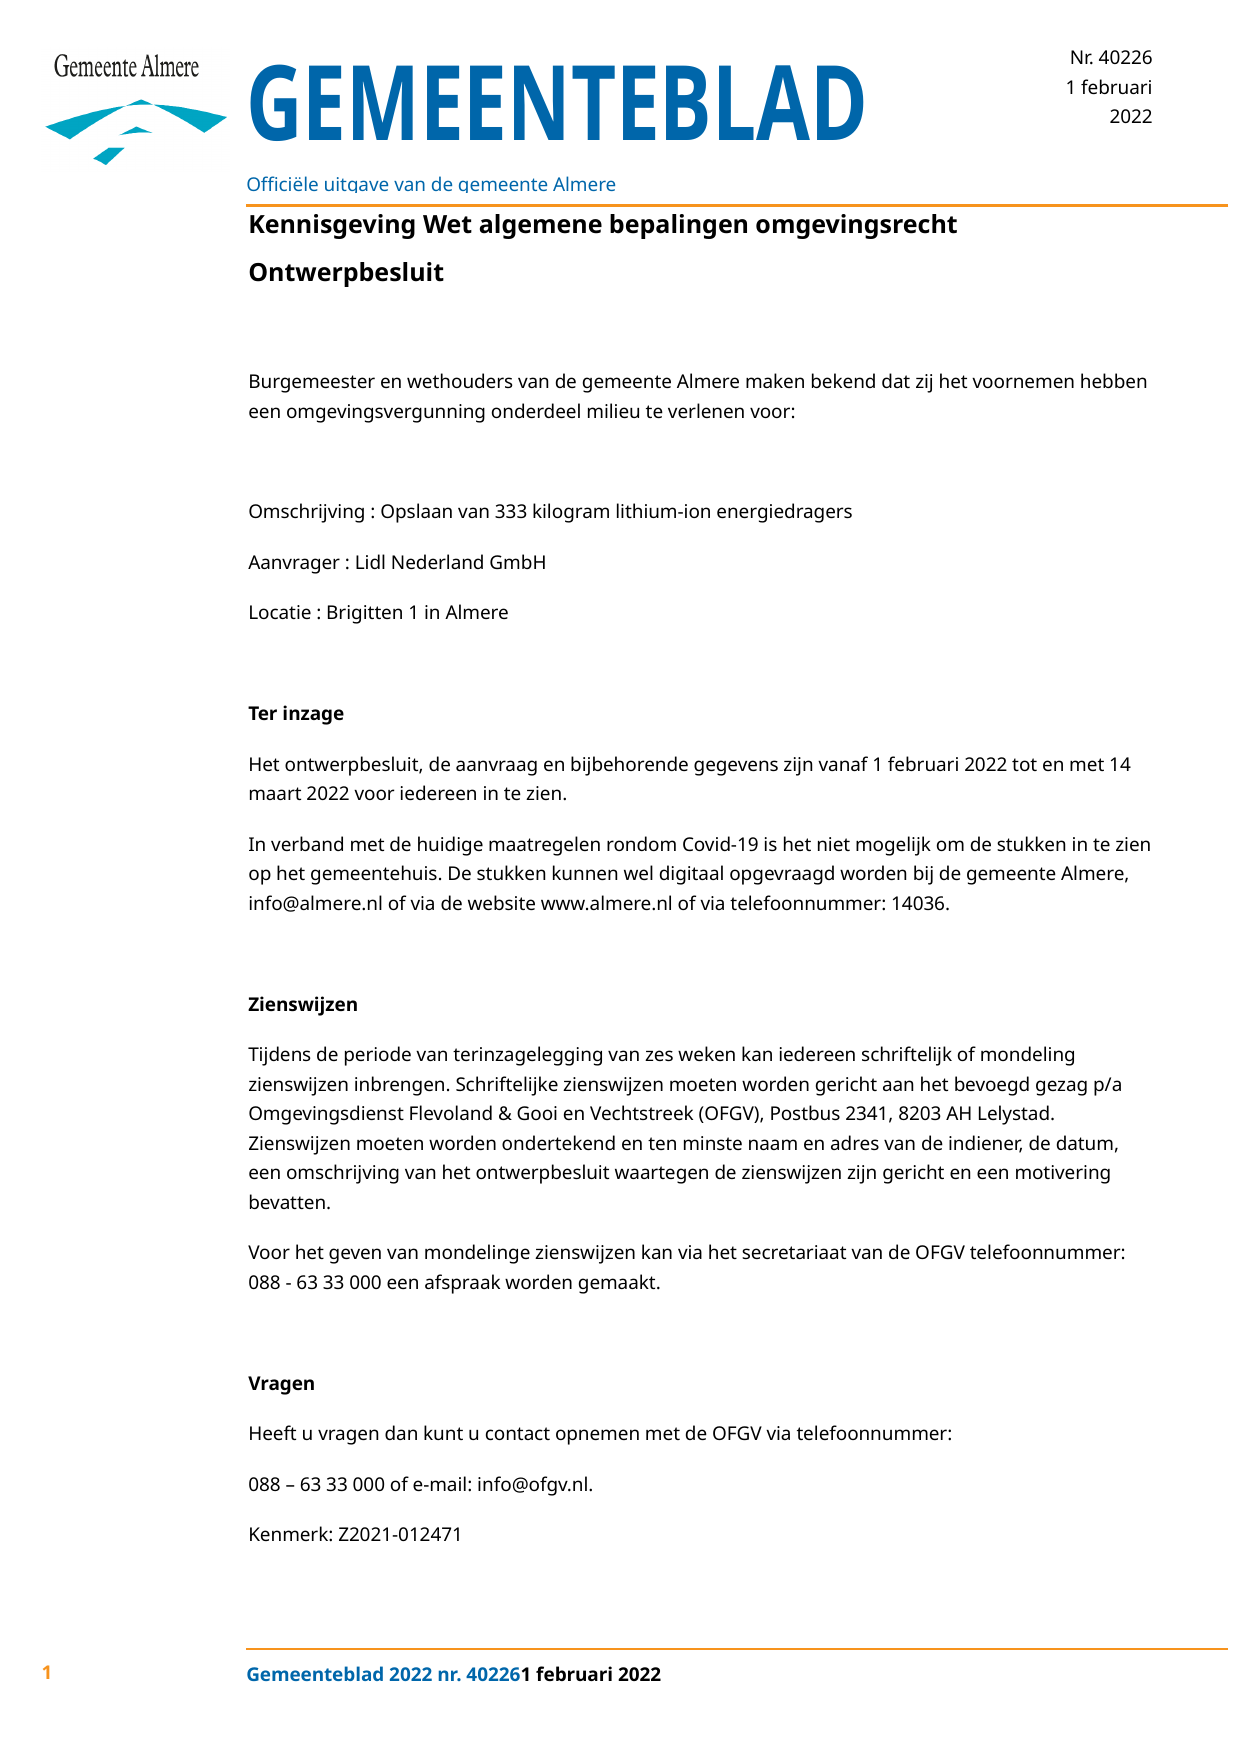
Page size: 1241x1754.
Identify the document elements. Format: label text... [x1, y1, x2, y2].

text Vragen [248, 1370, 1152, 1396]
text In verband met de huidige maatregelen rondom Covid-19 is het niet mogelijk om de stukken in te zien op het gemeentehuis. De stukken kunnen wel digitaal opgevraagd worden bij de gemeente Almere, info@almere.nl of via de website www.almere.nl of via telefoonnummer: 14036. [248, 831, 1152, 916]
text Het ontwerpbesluit, de aanvraag en bijbehorende gegevens zijn vanaf 1 februari 2022 tot en met 14 maart 2022 voor iedereen in te zien. [248, 751, 1152, 806]
text Locatie : Brigitten 1 in Almere [248, 599, 1152, 625]
text Zienswijzen [248, 991, 1152, 1017]
text Omschrijving : Opslaan van 333 kilogram lithium-ion energiedragers [248, 499, 1152, 524]
text Ter inzage [248, 700, 1152, 726]
text Burgemeester en wethouders van de gemeente Almere maken bekend dat zij het voornemen hebben een omgevingsvergunning onderdeel milieu te verlenen voor: [248, 368, 1152, 424]
text Voor het geven van mondelinge zienswijzen kan via het secretariaat van de OFGV telefoonnummer: 088 - 63 33 000 een afspraak worden gemaakt. [248, 1239, 1152, 1295]
text Tijdens de periode van terinzagelegging van zes weken kan iedereen schriftelijk of mondeling zienswijzen inbrengen. Schriftelijke zienswijzen moeten worden gericht aan het bevoegd gezag p/a Omgevingsdienst Flevoland & Gooi en Vechtstreek (OFGV), Postbus 2341, 8203 AH Lelystad. Zienswijzen moeten worden ondertekend en ten minste naam en adres van de indiener, de datum, een omschrijving van het ontwerpbesluit waartegen de zienswijzen zijn gericht en een motivering bevatten. [248, 1041, 1152, 1215]
text Aanvrager : Lidl Nederland GmbH [248, 549, 1152, 575]
text 088 – 63 33 000 of e-mail: info@ofgv.nl. [248, 1471, 1152, 1497]
text Kenmerk: Z2021-012471 [248, 1521, 1152, 1547]
text Heeft u vragen dan kunt u contact opnemen met de OFGV via telefoonnummer: [248, 1420, 1152, 1446]
picture [41, 47, 231, 172]
text Kennisgeving Wet algemene bepalingen omgevingsrecht Ontwerpbesluit [248, 207, 1152, 288]
